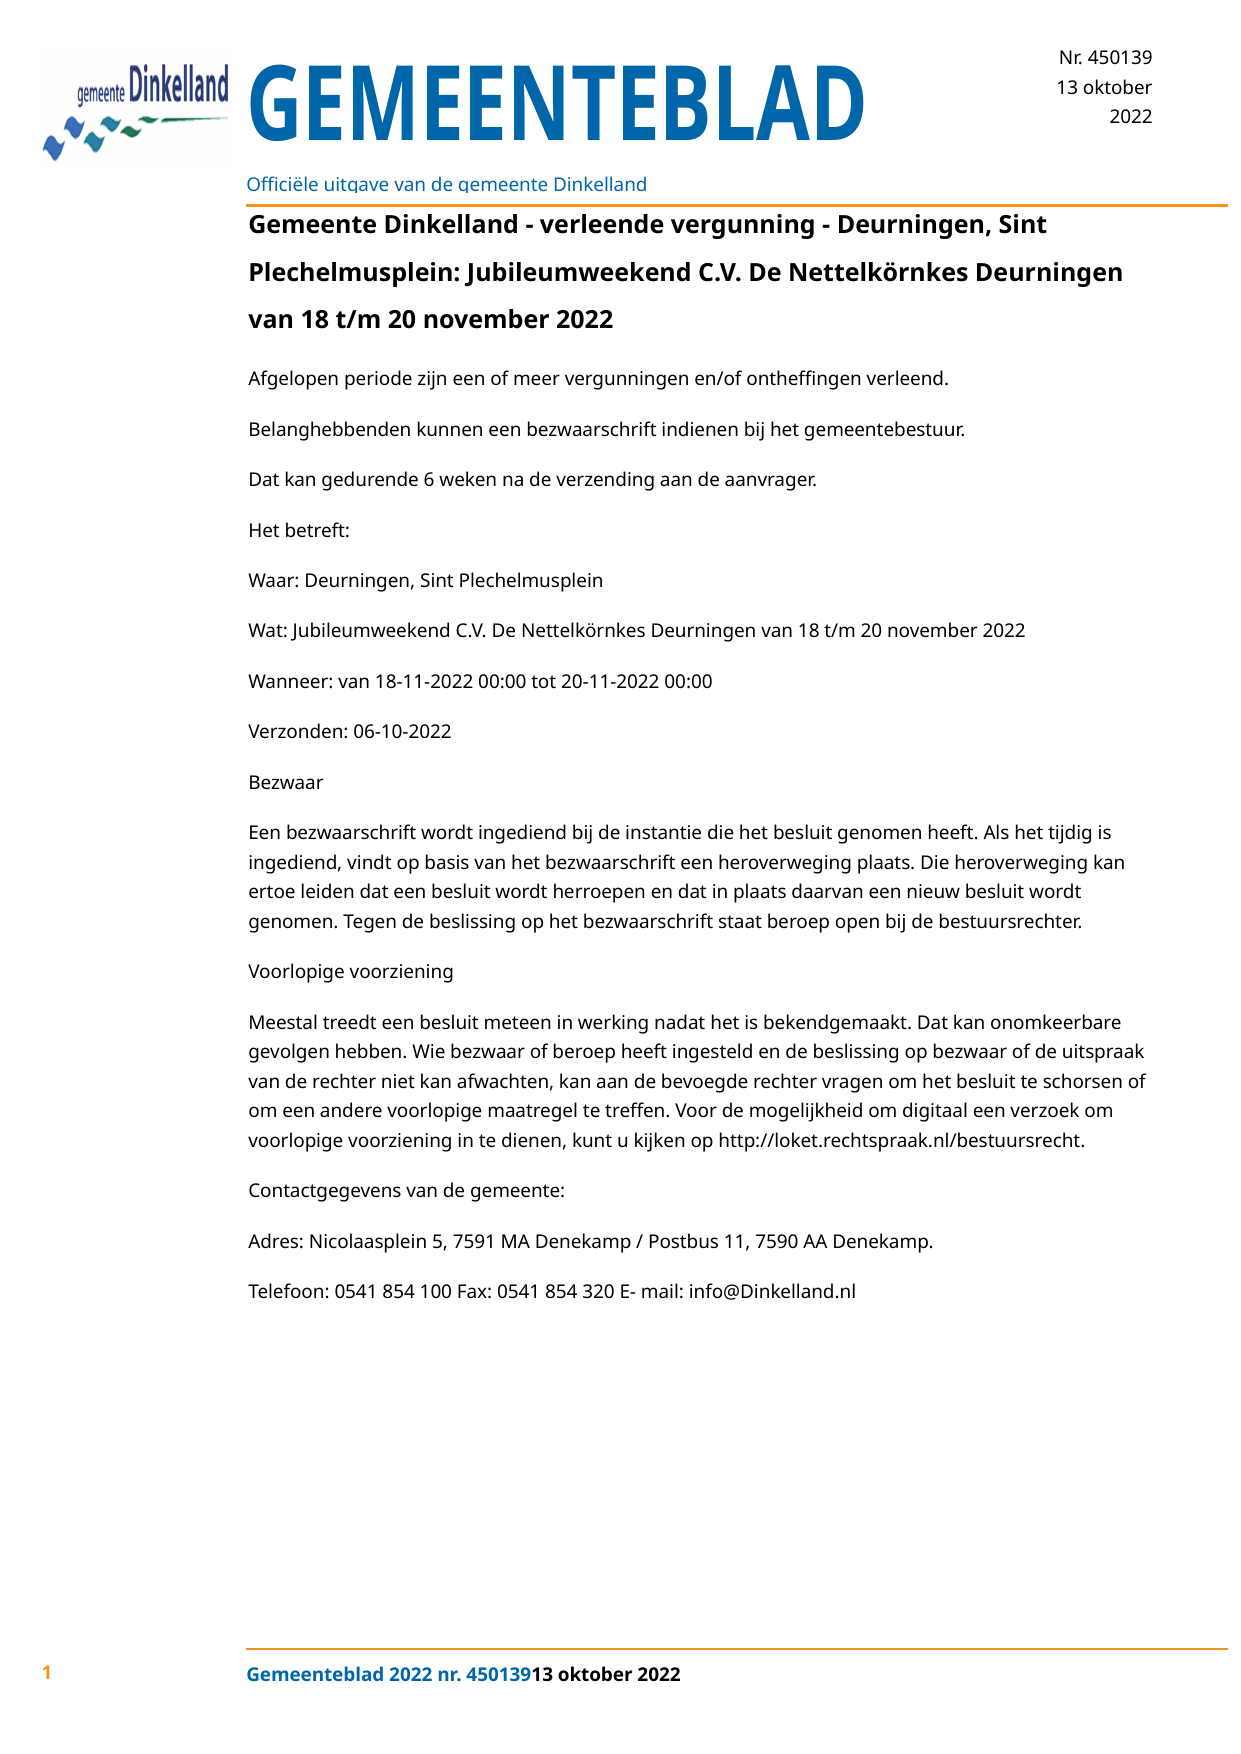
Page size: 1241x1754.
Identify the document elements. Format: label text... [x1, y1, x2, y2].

text Dat kan gedurende 6 weken na de verzending aan de aanvrager. [248, 466, 1152, 492]
text Wanneer: van 18-11-2022 00:00 tot 20-11-2022 00:00 [248, 668, 1152, 694]
text Meestal treedt een besluit meteen in werking nadat het is bekendgemaakt. Dat kan onomkeerbare gevolgen hebben. Wie bezwaar of beroep heeft ingesteld en de beslissing op bezwaar of de uitspraak van de rechter niet kan afwachten, kan aan de bevoegde rechter vragen om het besluit te schorsen of om een andere voorlopige maatregel te treffen. Voor de mogelijkheid om digitaal een verzoek om voorlopige voorziening in te dienen, kunt u kijken op http://loket.rechtspraak.nl/bestuursrecht. [248, 1009, 1152, 1153]
text Voorlopige voorziening [248, 958, 1152, 984]
text Bezwaar [248, 769, 1152, 794]
text Contactgegevens van de gemeente: [248, 1178, 1152, 1203]
text Belanghebbenden kunnen een bezwaarschrift indienen bij het gemeentebestuur. [248, 416, 1152, 442]
text Wat: Jubileumweekend C.V. De Nettelkörnkes Deurningen van 18 t/m 20 november 2022 [248, 618, 1152, 643]
text Verzonden: 06-10-2022 [248, 718, 1152, 744]
text Afgelopen periode zijn een of meer vergunningen en/of ontheffingen verleend. [248, 366, 1152, 391]
text Telefoon: 0541 854 100 Fax: 0541 854 320 E- mail: info@Dinkelland.nl [248, 1278, 1152, 1304]
text Een bezwaarschrift wordt ingediend bij de instantie die het besluit genomen heeft. Als het tijdig is ingediend, vindt op basis van het bezwaarschrift een heroverweging plaats. Die heroverweging kan ertoe leiden dat een besluit wordt herroepen en dat in plaats daarvan een nieuw besluit wordt genomen. Tegen de beslissing op het bezwaarschrift staat beroep open bij de bestuursrechter. [248, 819, 1152, 934]
text Gemeente Dinkelland - verleende vergunning - Deurningen, Sint Plechelmusplein: Jubileumweekend C.V. De Nettelkörnkes Deurningen van 18 t/m 20 november 2022 [248, 207, 1152, 336]
text Waar: Deurningen, Sint Plechelmusplein [248, 567, 1152, 593]
text Adres: Nicolaasplein 5, 7591 MA Denekamp / Postbus 11, 7590 AA Denekamp. [248, 1228, 1152, 1254]
text Het betreft: [248, 517, 1152, 542]
picture [41, 47, 231, 172]
